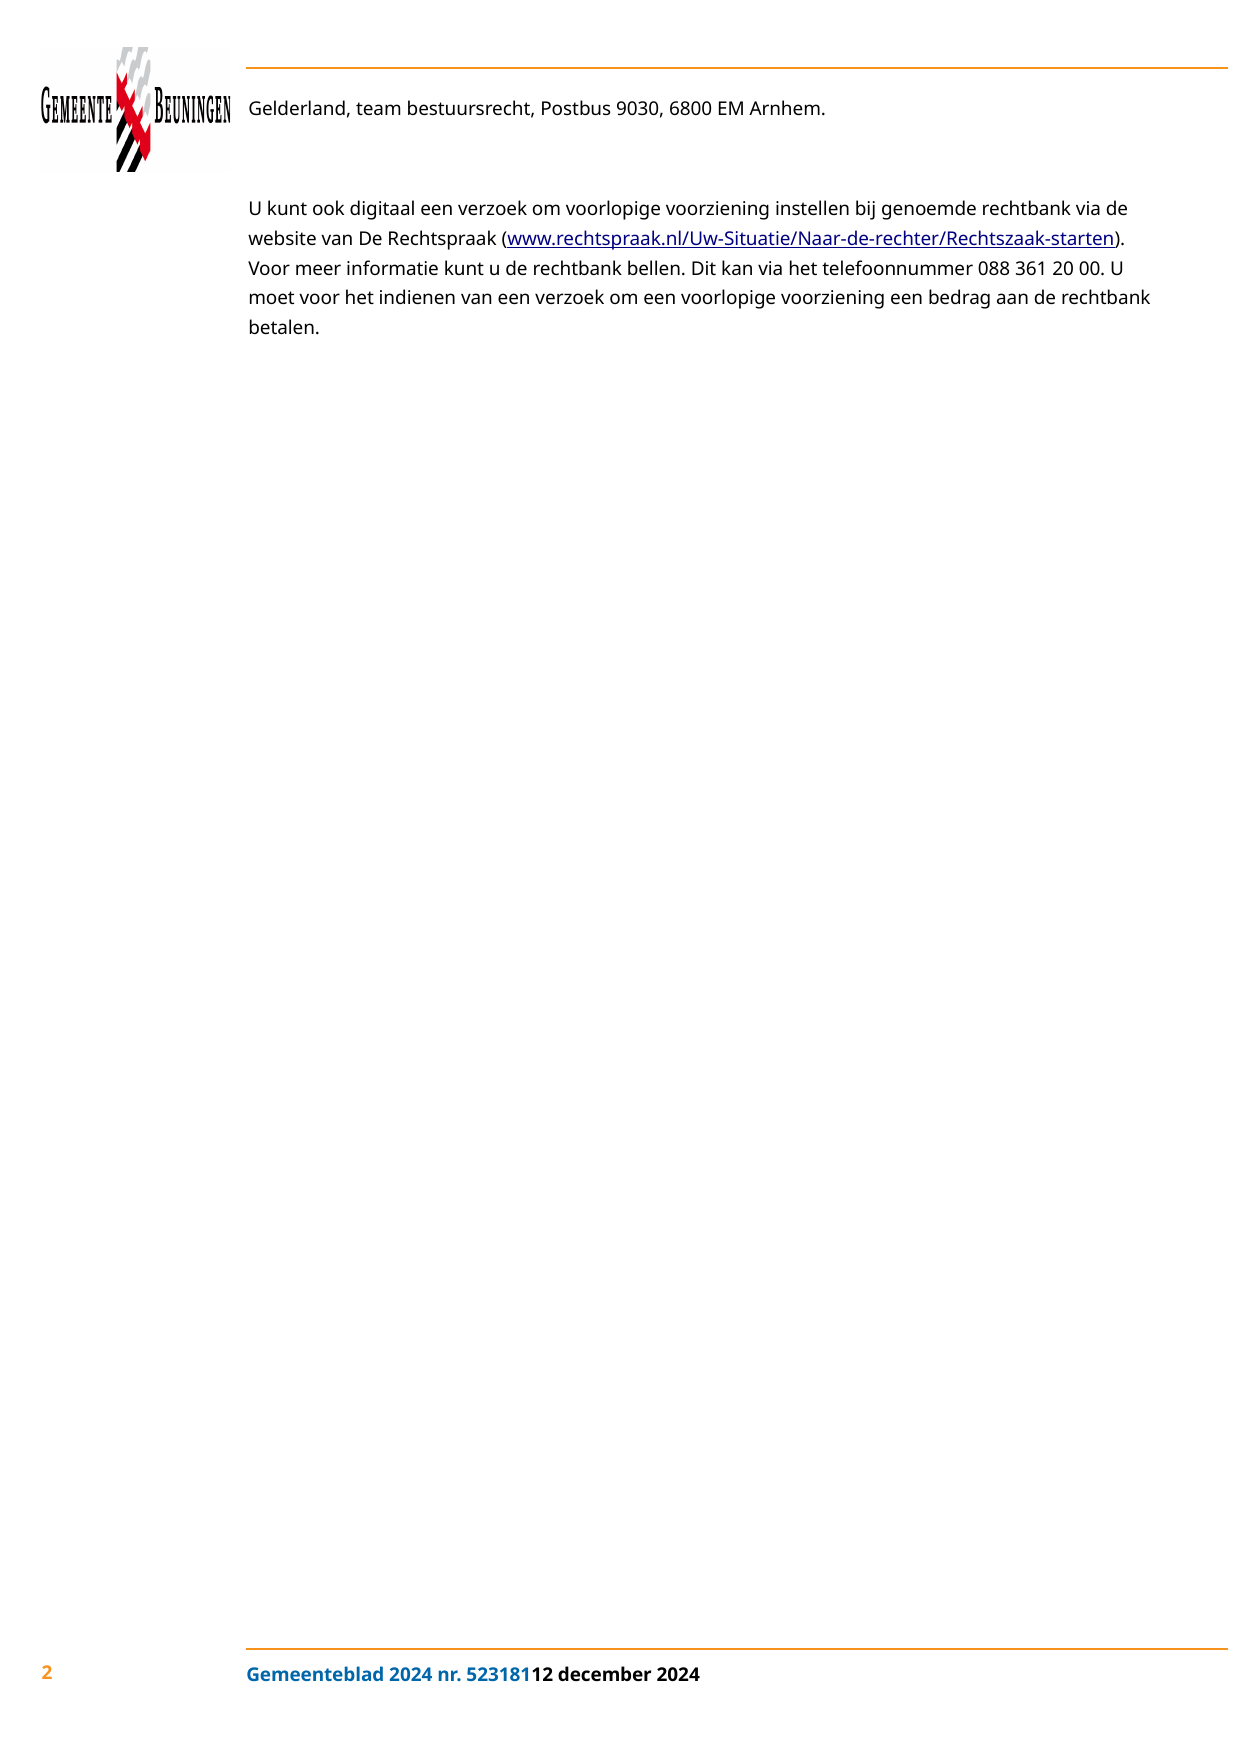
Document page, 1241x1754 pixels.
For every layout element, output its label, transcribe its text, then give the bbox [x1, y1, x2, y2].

picture [41, 47, 231, 172]
text Gelderland, team bestuursrecht, Postbus 9030, 6800 EM Arnhem. [248, 95, 1152, 121]
text U kunt ook digitaal een verzoek om voorlopige voorziening instellen bij genoemde rechtbank via de website van De Rechtspraak (www.rechtspraak.nl/Uw-Situatie/Naar-de-rechter/Rechtszaak-starten). Voor meer informatie kunt u de rechtbank bellen. Dit kan via het telefoonnummer 088 361 20 00. U moet voor het indienen van een verzoek om een voorlopige voorziening een bedrag aan de rechtbank betalen. [248, 196, 1152, 340]
